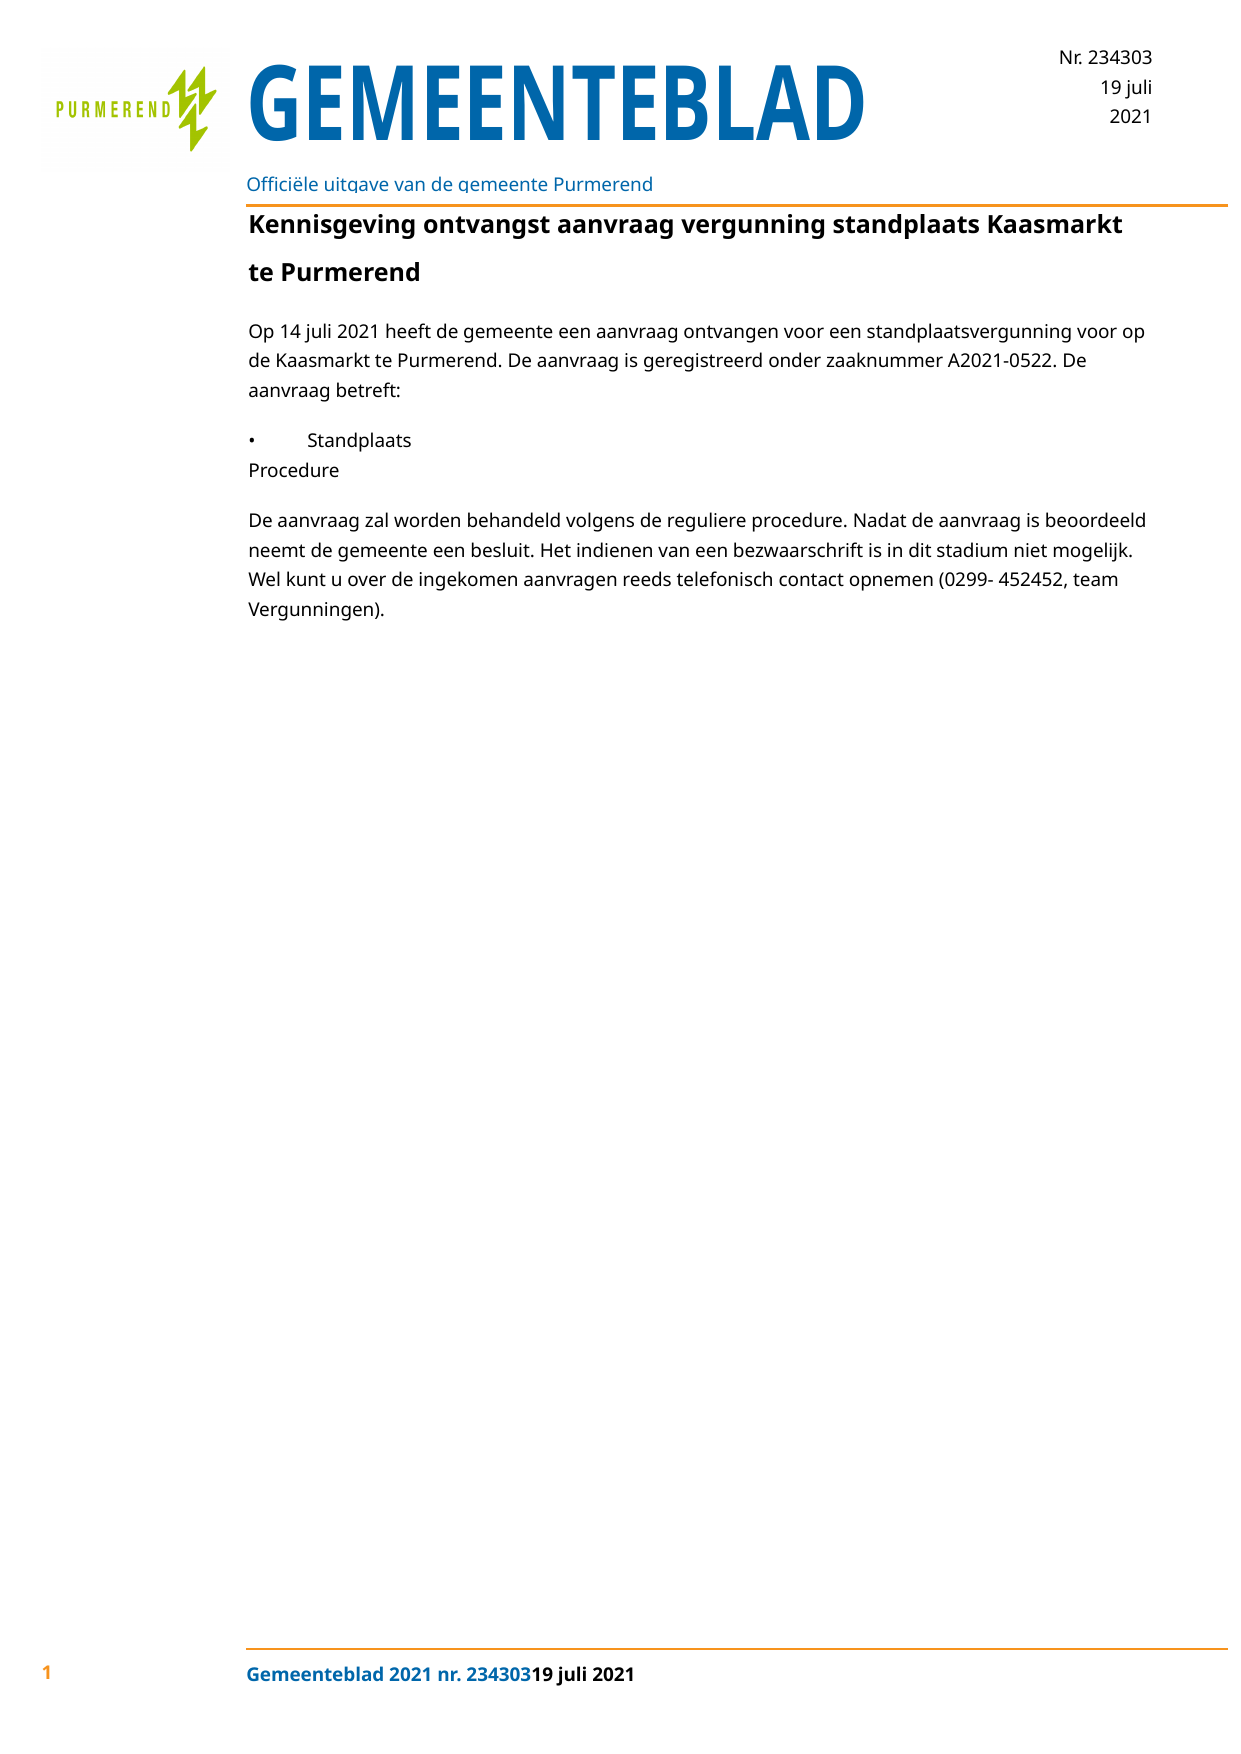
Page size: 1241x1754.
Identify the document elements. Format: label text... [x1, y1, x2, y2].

text Procedure [248, 457, 1152, 483]
text De aanvraag zal worden behandeld volgens de reguliere procedure. Nadat de aanvraag is beoordeeld neemt de gemeente een besluit. Het indienen van een bezwaarschrift is in dit stadium niet mogelijk. Wel kunt u over de ingekomen aanvragen reeds telefonisch contact opnemen (0299- 452452, team Vergunningen). [248, 507, 1152, 622]
picture [41, 47, 231, 172]
list Standplaats [248, 427, 1152, 453]
text Kennisgeving ontvangst aanvraag vergunning standplaats Kaasmarkt te Purmerend [248, 207, 1152, 288]
text Op 14 juli 2021 heeft de gemeente een aanvraag ontvangen voor een standplaatsvergunning voor op de Kaasmarkt te Purmerend. De aanvraag is geregistreerd onder zaaknummer A2021-0522. De aanvraag betreft: [248, 318, 1152, 403]
